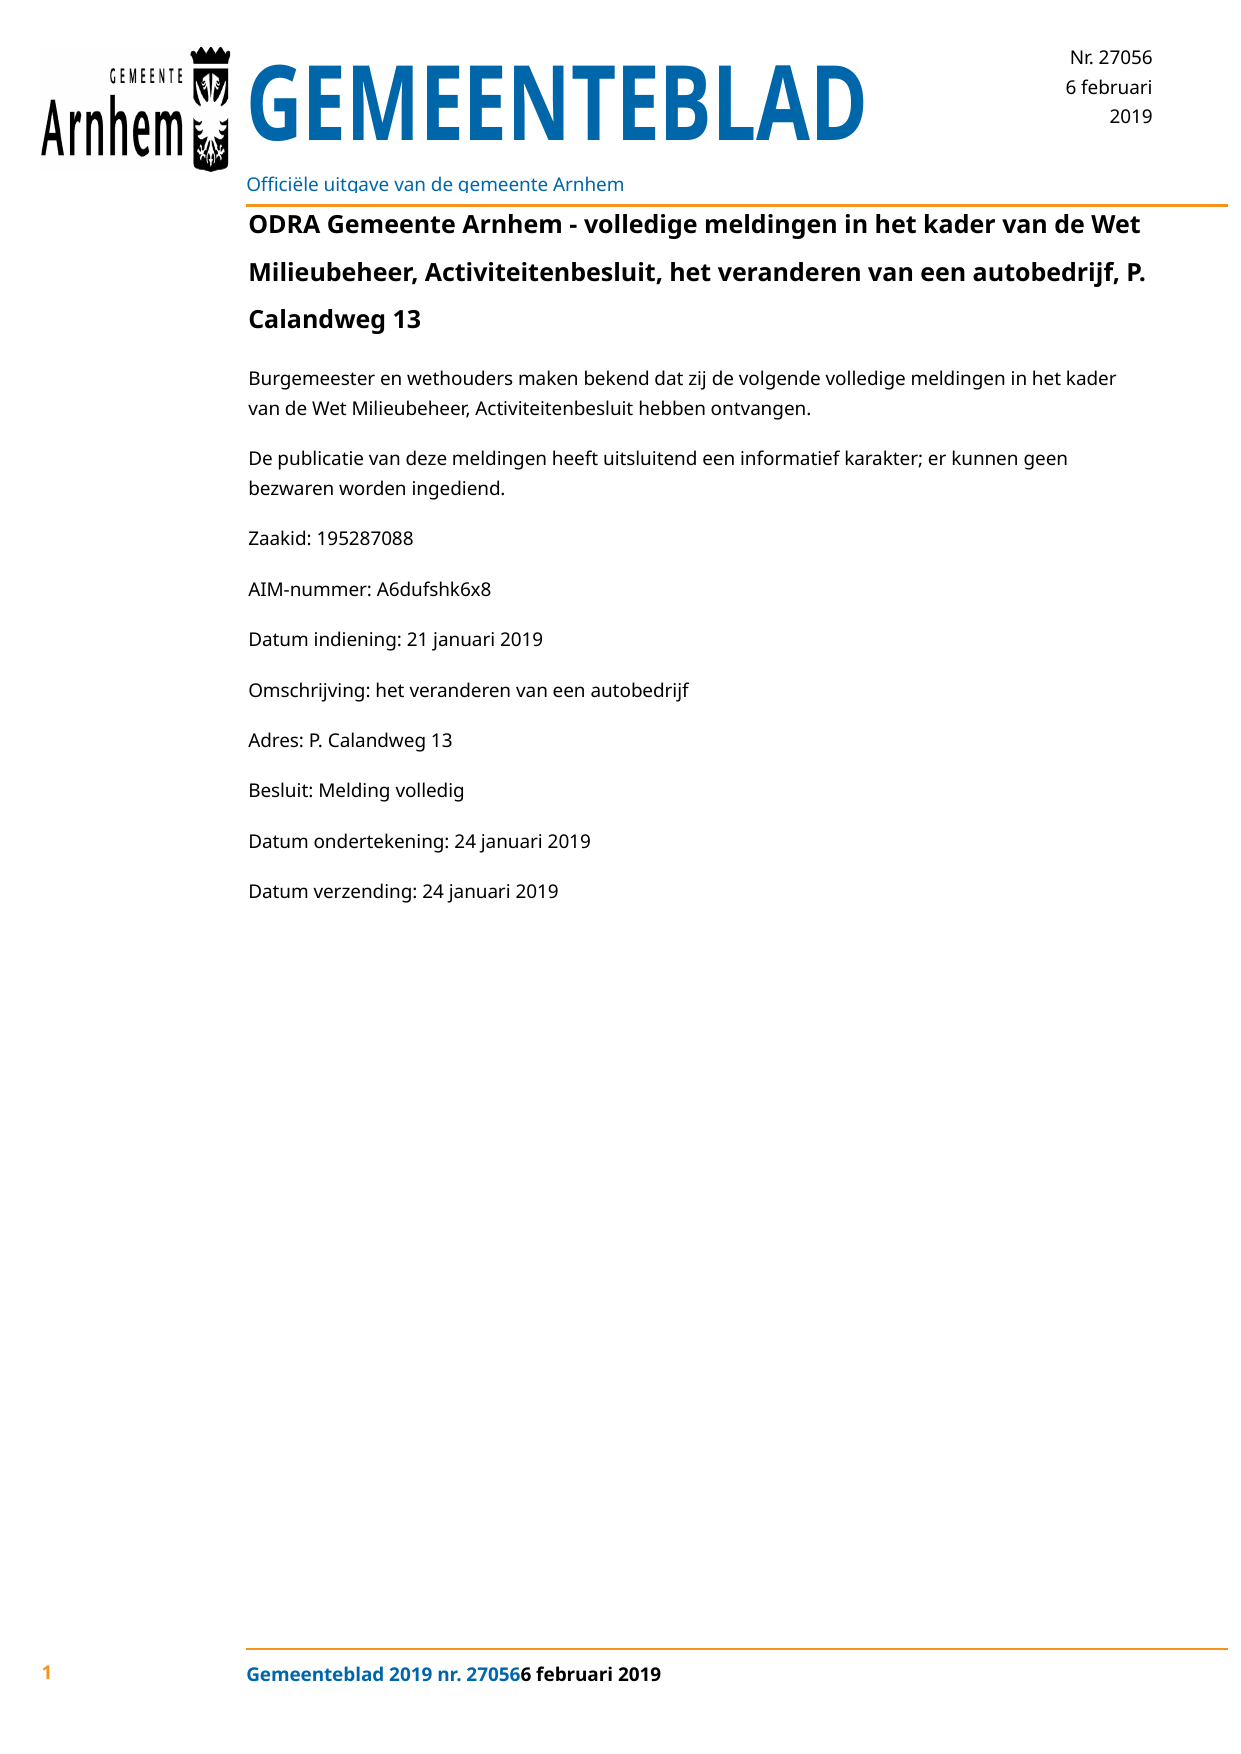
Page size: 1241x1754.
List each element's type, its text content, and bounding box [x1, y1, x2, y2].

text ODRA Gemeente Arnhem - volledige meldingen in het kader van de Wet Milieubeheer, Activiteitenbesluit, het veranderen van een autobedrijf, P. Calandweg 13 [248, 207, 1152, 336]
text De publicatie van deze meldingen heeft uitsluitend een informatief karakter; er kunnen geen bezwaren worden ingediend. [248, 446, 1152, 501]
text Burgemeester en wethouders maken bekend dat zij de volgende volledige meldingen in het kader van de Wet Milieubeheer, Activiteitenbesluit hebben ontvangen. [248, 366, 1152, 421]
text AIM-nummer: A6dufshk6x8 [248, 576, 1152, 602]
picture [41, 47, 231, 172]
text Datum ondertekening: 24 januari 2019 [248, 828, 1152, 854]
text Adres: P. Calandweg 13 [248, 727, 1152, 753]
text Zaakid: 195287088 [248, 526, 1152, 551]
text Datum indiening: 21 januari 2019 [248, 626, 1152, 652]
text Besluit: Melding volledig [248, 778, 1152, 803]
text Datum verzending: 24 januari 2019 [248, 878, 1152, 904]
text Omschrijving: het veranderen van een autobedrijf [248, 677, 1152, 702]
